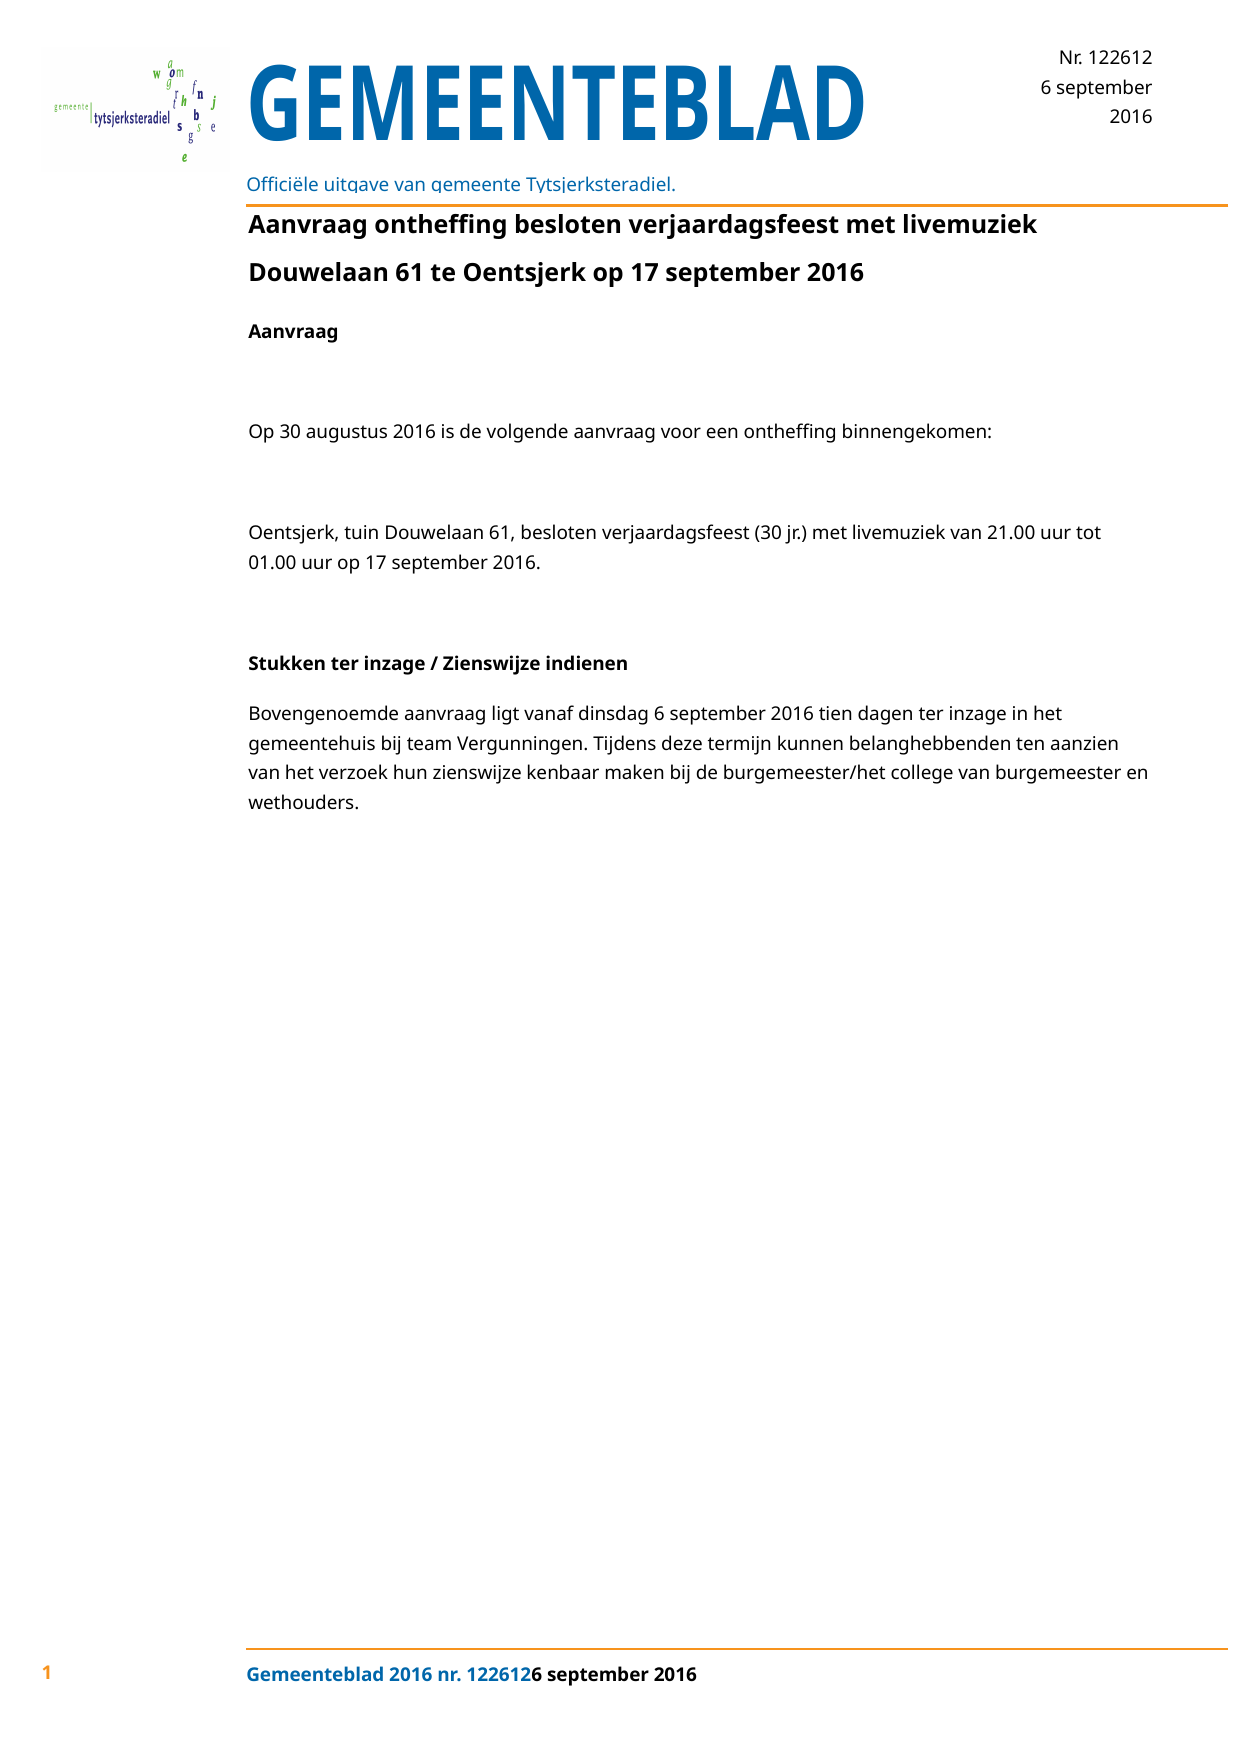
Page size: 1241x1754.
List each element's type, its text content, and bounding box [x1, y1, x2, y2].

text Stukken ter inzage / Zienswijze indienen [248, 650, 1152, 676]
text Oentsjerk, tuin Douwelaan 61, besloten verjaardagsfeest (30 jr.) met livemuziek van 21.00 uur tot 01.00 uur op 17 september 2016. [248, 519, 1152, 575]
text Aanvraag ontheffing besloten verjaardagsfeest met livemuziek Douwelaan 61 te Oentsjerk op 17 september 2016 [248, 207, 1152, 288]
picture [41, 47, 231, 172]
text Op 30 augustus 2016 is de volgende aanvraag voor een ontheffing binnengekomen: [248, 419, 1152, 444]
text Bovengenoemde aanvraag ligt vanaf dinsdag 6 september 2016 tien dagen ter inzage in het gemeentehuis bij team Vergunningen. Tijdens deze termijn kunnen belanghebbenden ten aanzien van het verzoek hun zienswijze kenbaar maken bij de burge­meester/het college van burgemeester en wethouders. [248, 700, 1152, 815]
text Aanvraag [248, 318, 1152, 344]
